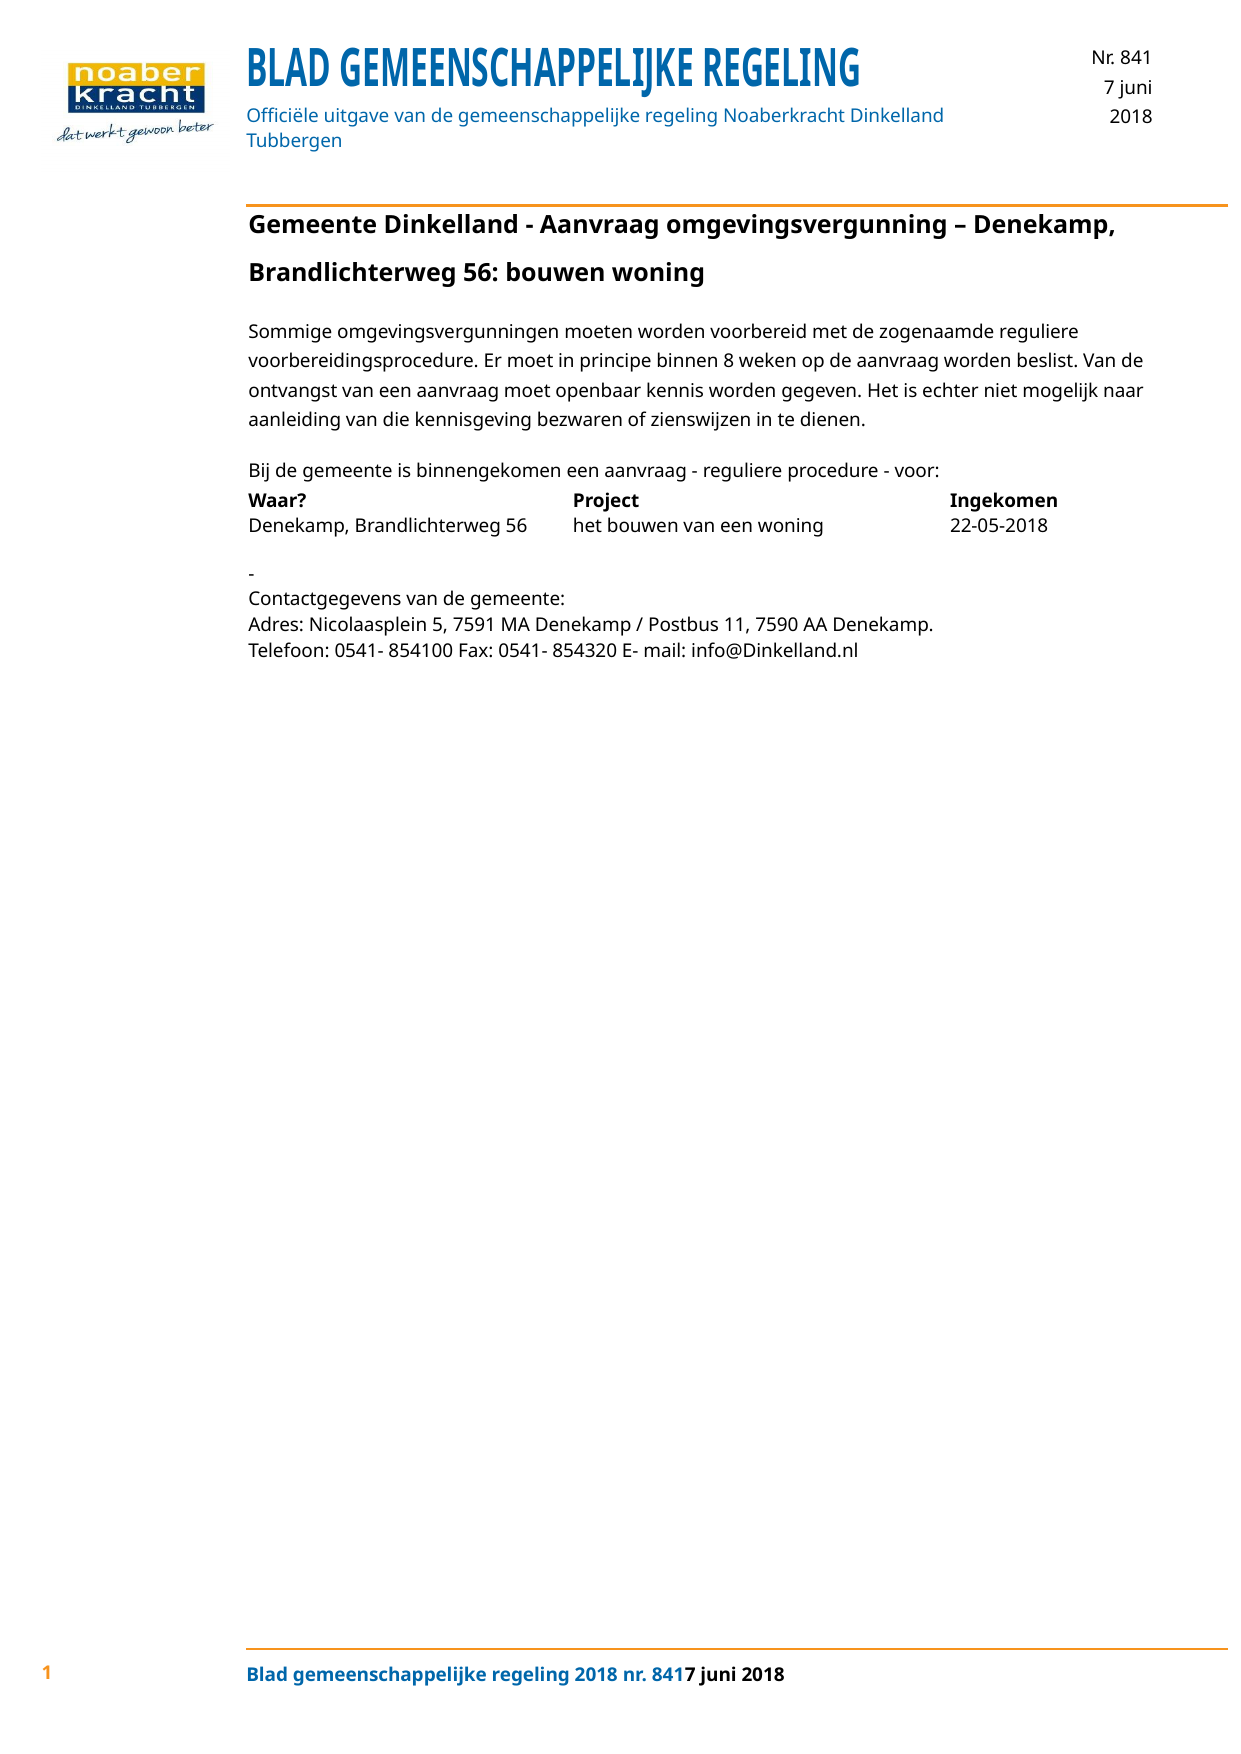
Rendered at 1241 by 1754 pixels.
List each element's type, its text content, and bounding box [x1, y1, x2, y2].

text Contactgegevens van de gemeente: [248, 585, 1152, 611]
text Gemeente Dinkelland - Aanvraag omgevingsvergunning – Denekamp, Brandlichterweg 56: bouwen woning [248, 207, 1152, 288]
text - [248, 560, 1152, 585]
picture [41, 47, 231, 172]
text Telefoon: 0541- 854100 Fax: 0541- 854320 E- mail: info@Dinkelland.nl [248, 637, 1152, 663]
table_header Ingekomen [950, 487, 1152, 512]
table_header Waar? [248, 487, 573, 512]
table_cell 22-05-2018 [950, 513, 1152, 538]
table_cell het bouwen van een woning [573, 513, 950, 538]
text Sommige omgevingsvergunningen moeten worden voorbereid met de zogenaamde reguliere voorbereidingsprocedure. Er moet in principe binnen 8 weken op de aanvraag worden beslist. Van de ontvangst van een aanvraag moet openbaar kennis worden gegeven. Het is echter niet mogelijk naar aanleiding van die kennisgeving bezwaren of zienswijzen in te dienen. [248, 318, 1152, 432]
table_header Project [573, 487, 950, 512]
text Adres: Nicolaasplein 5, 7591 MA Denekamp / Postbus 11, 7590 AA Denekamp. [248, 611, 1152, 637]
table_cell Denekamp, Brandlichterweg 56 [248, 513, 573, 538]
text Bij de gemeente is binnengekomen een aanvraag - reguliere procedure - voor: [248, 457, 1152, 483]
